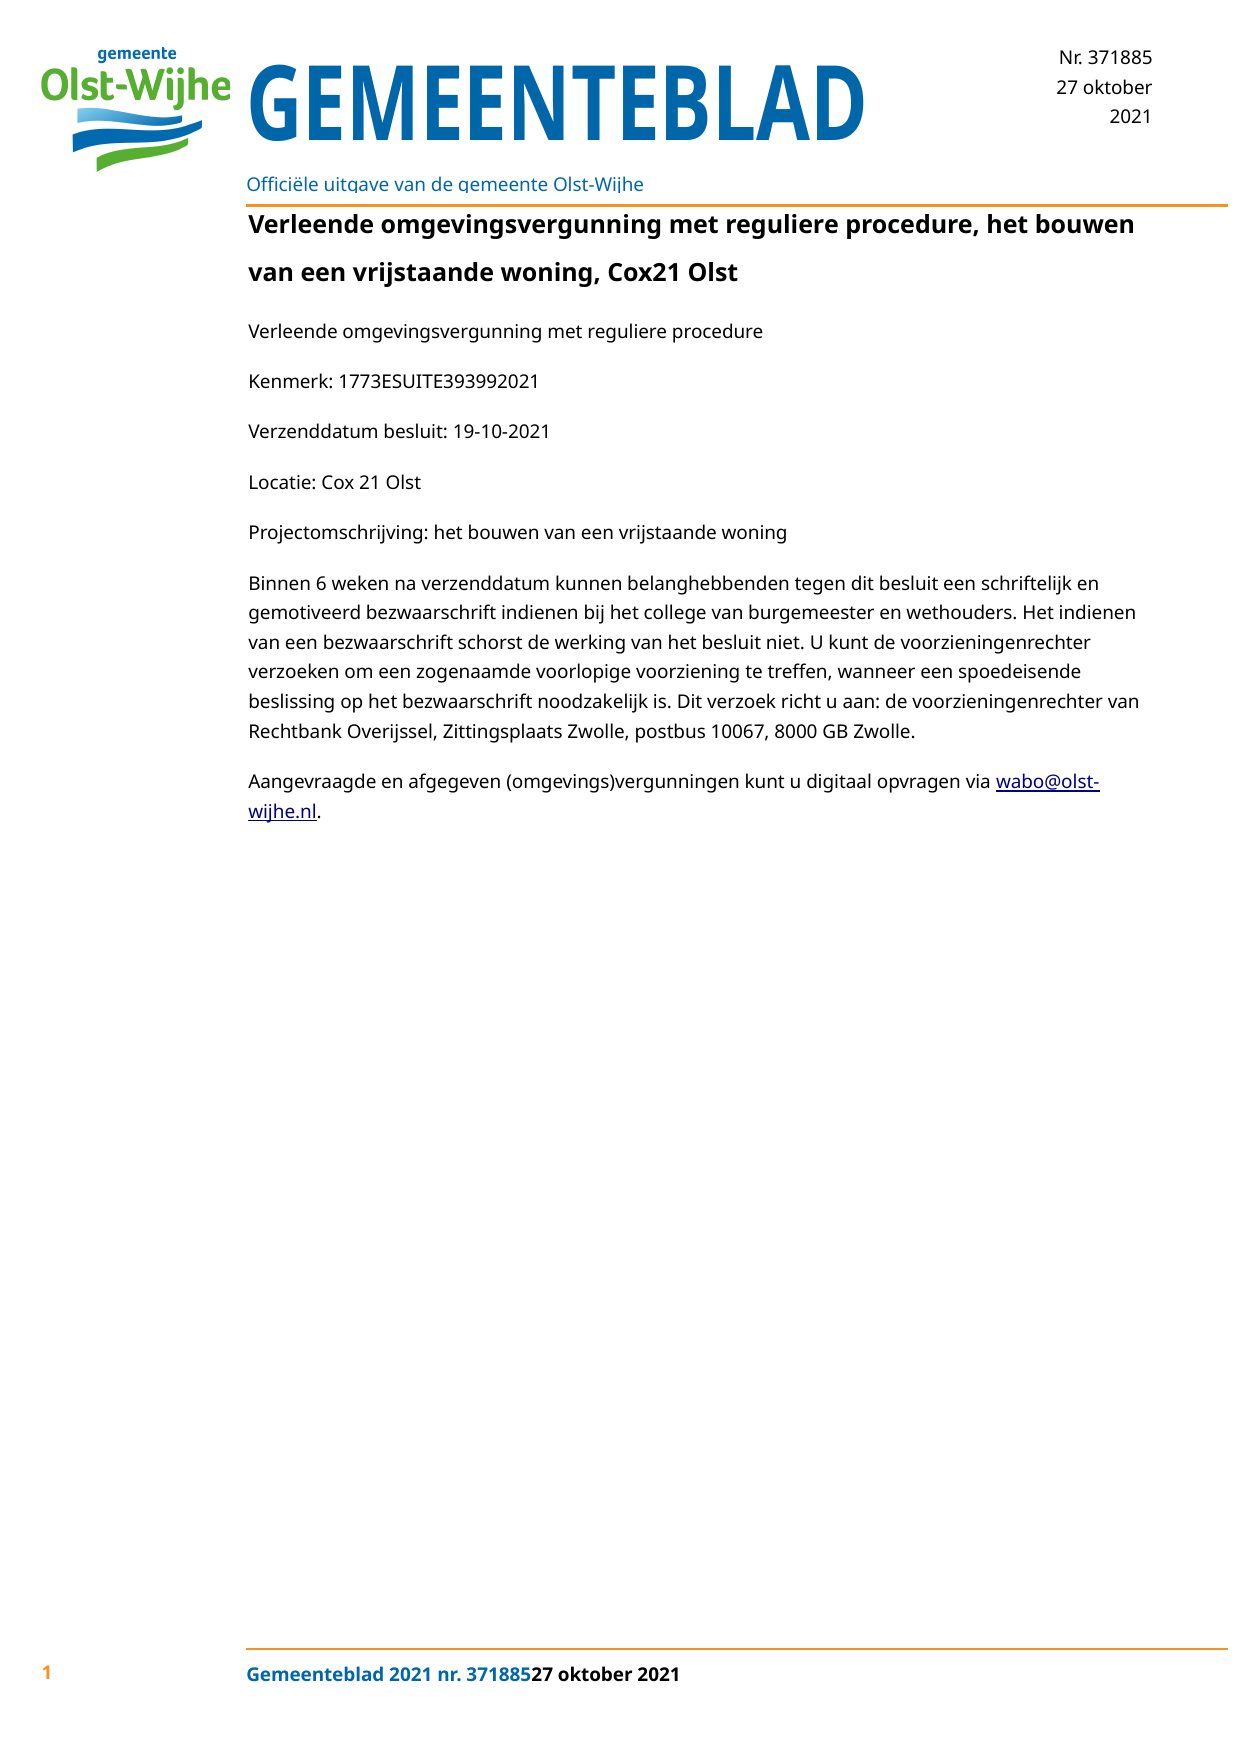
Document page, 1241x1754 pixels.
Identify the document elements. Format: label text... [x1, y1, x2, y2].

text Verzenddatum besluit: 19-10-2021 [248, 419, 1152, 444]
text Kenmerk: 1773ESUITE393992021 [248, 368, 1152, 394]
text Projectomschrijving: het bouwen van een vrijstaande woning [248, 519, 1152, 545]
picture [41, 47, 231, 172]
text Verleende omgevingsvergunning met reguliere procedure, het bouwen van een vrijstaande woning, Cox21 Olst [248, 207, 1152, 288]
text Aangevraagde en afgegeven (omgevings)vergunningen kunt u digitaal opvragen via wabo@olst-wijhe.nl. [248, 768, 1152, 824]
text Locatie: Cox 21 Olst [248, 469, 1152, 495]
text Binnen 6 weken na verzenddatum kunnen belanghebbenden tegen dit besluit een schriftelijk en gemotiveerd bezwaarschrift indienen bij het college van burgemeester en wethouders. Het indienen van een bezwaarschrift schorst de werking van het besluit niet. U kunt de voorzieningenrechter verzoeken om een zogenaamde voorlopige voorziening te treffen, wanneer een spoedeisende beslissing op het bezwaarschrift noodzakelijk is. Dit verzoek richt u aan: de voorzieningenrechter van Rechtbank Overijssel, Zittingsplaats Zwolle, postbus 10067, 8000 GB Zwolle. [248, 570, 1152, 744]
text Verleende omgevingsvergunning met reguliere procedure [248, 318, 1152, 344]
